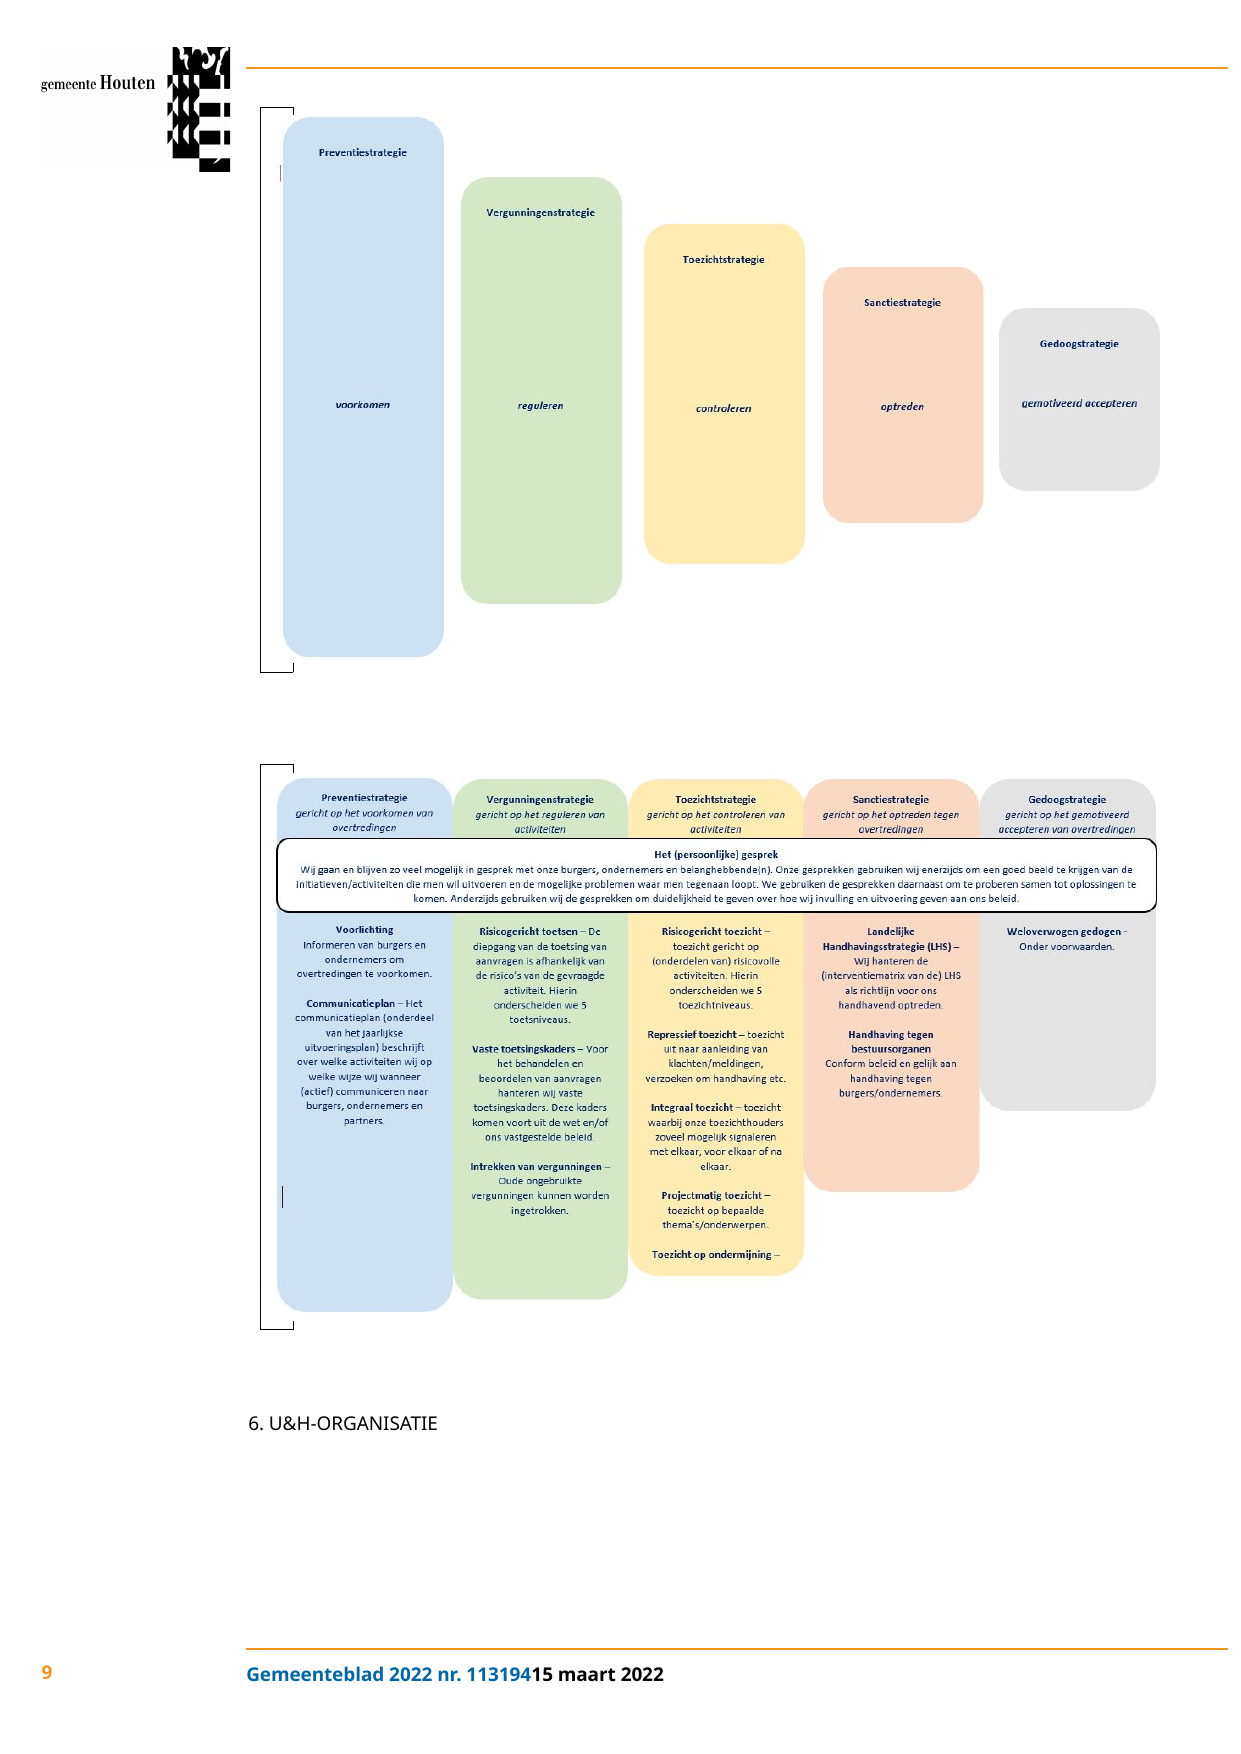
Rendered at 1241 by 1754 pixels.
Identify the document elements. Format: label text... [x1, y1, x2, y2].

picture [268, 773, 1173, 1321]
text 6. U&H-ORGANISATIE [248, 1410, 1152, 1436]
picture [268, 115, 1173, 663]
picture [41, 47, 231, 172]
